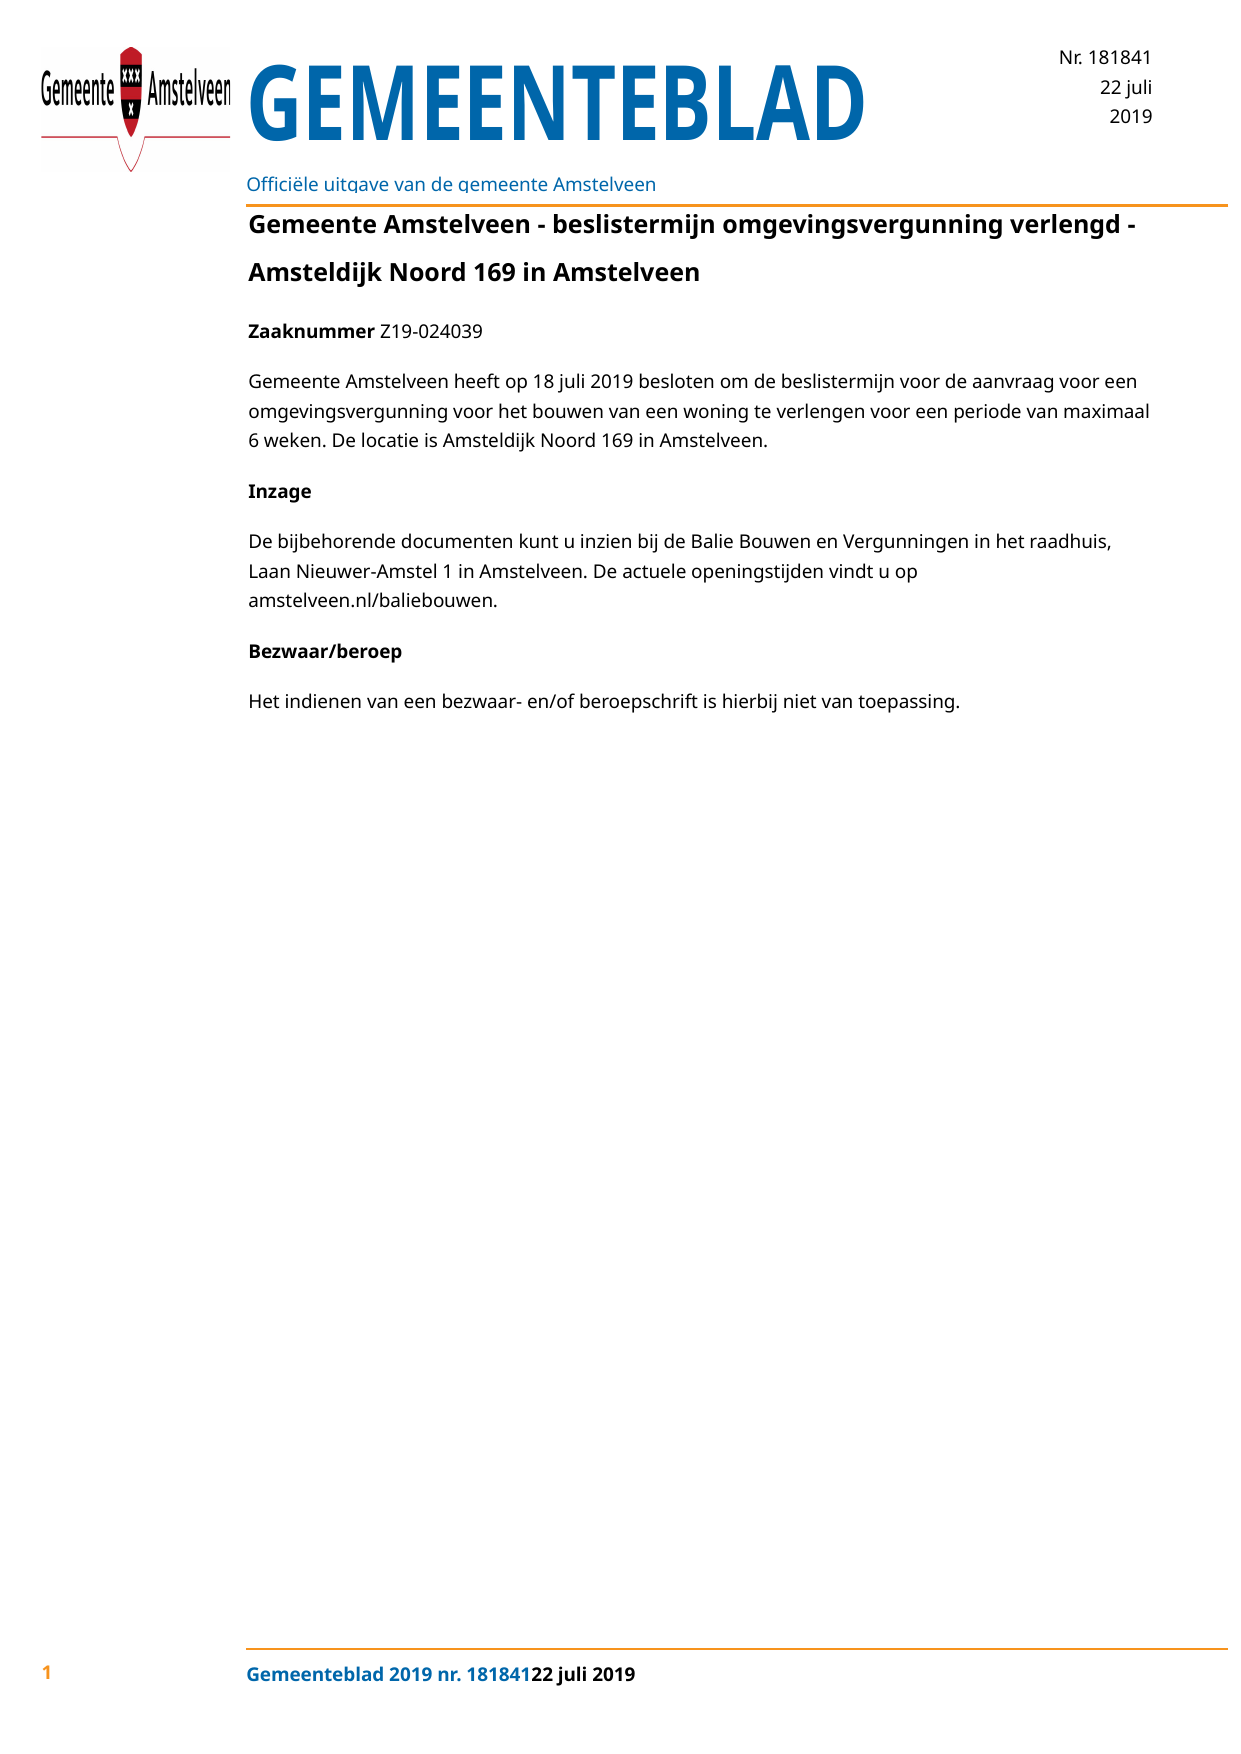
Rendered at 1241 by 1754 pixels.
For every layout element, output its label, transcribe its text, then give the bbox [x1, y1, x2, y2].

text Gemeente Amstelveen - beslistermijn omgevingsvergunning verlengd - Amsteldijk Noord 169 in Amstelveen [248, 207, 1152, 288]
text Het indienen van een bezwaar- en/of beroepschrift is hierbij niet van toepassing. [248, 688, 1152, 714]
text Bezwaar/beroep [248, 638, 1152, 664]
text Zaaknummer Z19-024039 [248, 318, 1152, 344]
picture [41, 47, 231, 172]
text Gemeente Amstelveen heeft op 18 juli 2019 besloten om de beslistermijn voor de aanvraag voor een omgevingsvergunning voor het bouwen van een woning te verlengen voor een periode van maximaal 6 weken. De locatie is Amsteldijk Noord 169 in Amstelveen. [248, 368, 1152, 453]
text Inzage [248, 478, 1152, 504]
text De bijbehorende documenten kunt u inzien bij de Balie Bouwen en Vergunningen in het raadhuis, Laan Nieuwer-Amstel 1 in Amstelveen. De actuele openingstijden vindt u op amstelveen.nl/baliebouwen. [248, 528, 1152, 613]
